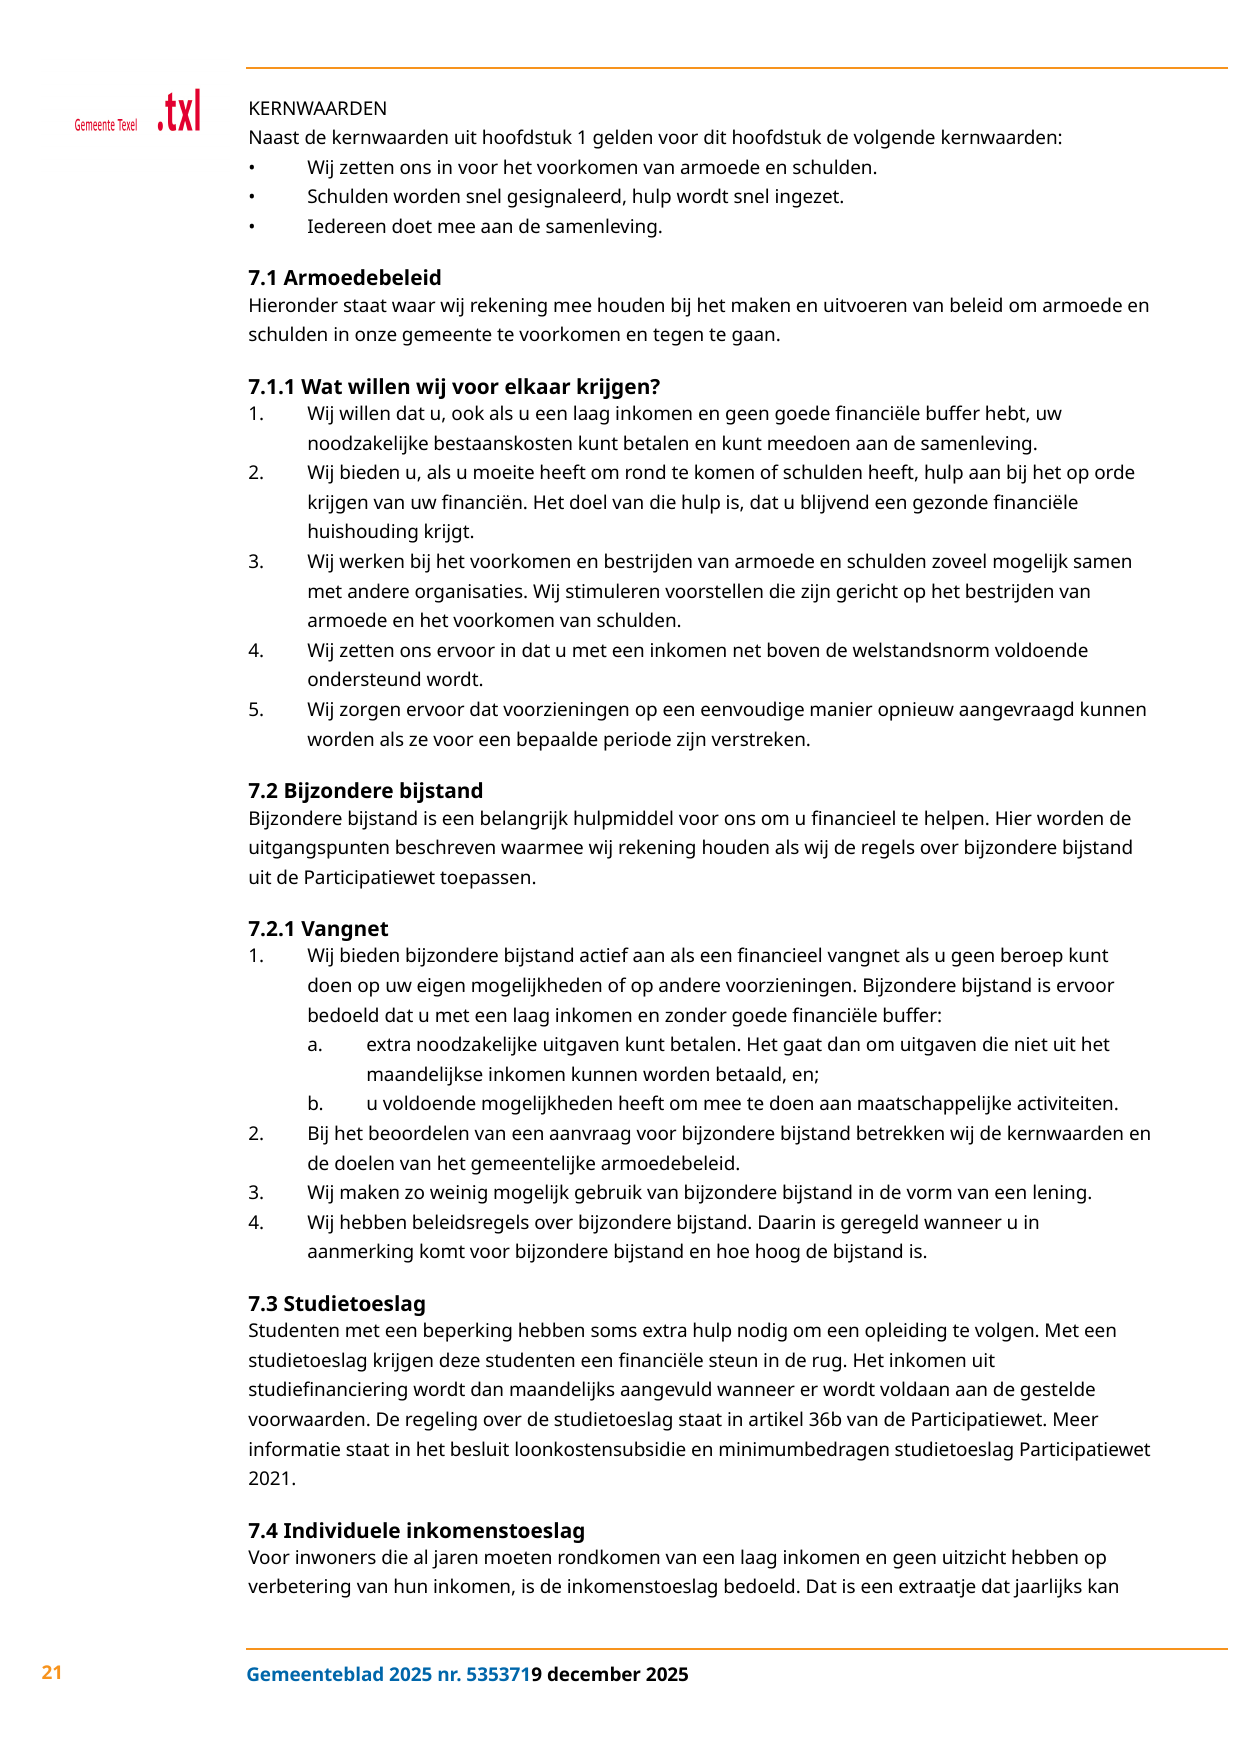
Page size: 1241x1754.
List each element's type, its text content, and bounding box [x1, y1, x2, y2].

text Naast de kernwaarden uit hoofdstuk 1 gelden voor dit hoofdstuk de volgende kernwaarden: [248, 124, 1152, 150]
text 7.4 Individuele inkomenstoeslag [248, 1516, 1152, 1544]
list Schulden worden snel gesignaleerd, hulp wordt snel ingezet. [248, 183, 1152, 209]
text KERNWAARDEN [248, 95, 1152, 121]
text Studenten met een beperking hebben soms extra hulp nodig om een opleiding te volgen. Met een studietoeslag krijgen deze studenten een financiële steun in de rug. Het inkomen uit studiefinanciering wordt dan maandelijks aangevuld wanneer er wordt voldaan aan de gestelde voorwaarden. De regeling over de studietoeslag staat in artikel 36b van de Participatiewet. Meer informatie staat in het besluit loonkostensubsidie en minimumbedragen studietoeslag Participatiewet 2021. [248, 1317, 1152, 1491]
list Wij hebben beleidsregels over bijzondere bijstand. Daarin is geregeld wanneer u in aanmerking komt voor bijzondere bijstand en hoe hoog de bijstand is. [248, 1209, 1152, 1264]
text 7.3 Studietoeslag [248, 1289, 1152, 1317]
text Bijzondere bijstand is een belangrijk hulpmiddel voor ons om u financieel te helpen. Hier worden de uitgangspunten beschreven waarmee wij rekening houden als wij de regels over bijzondere bijstand uit de Participatiewet toepassen. [248, 805, 1152, 889]
picture [41, 47, 231, 172]
text 7.1 Armoedebeleid [248, 263, 1152, 292]
list Wij zetten ons in voor het voorkomen van armoede en schulden. [248, 154, 1152, 180]
list Iedereen doet mee aan de samenleving. [248, 213, 1152, 239]
list Wij zorgen ervoor dat voorzieningen op een eenvoudige manier opnieuw aangevraagd kunnen worden als ze voor een bepaalde periode zijn verstreken. [248, 696, 1152, 752]
text Hieronder staat waar wij rekening mee houden bij het maken en uitvoeren van beleid om armoede en schulden in onze gemeente te voorkomen en tegen te gaan. [248, 292, 1152, 347]
list Bij het beoordelen van een aanvraag voor bijzondere bijstand betrekken wij de kernwaarden en de doelen van het gemeentelijke armoedebeleid. [248, 1120, 1152, 1176]
list Wij bieden bijzondere bijstand actief aan als een financieel vangnet als u geen beroep kunt doen op uw eigen mogelijkheden of op andere voorzieningen. Bijzondere bijstand is ervoor bedoeld dat u met een laag inkomen en zonder goede financiële buffer: [248, 943, 1152, 1028]
list u voldoende mogelijkheden heeft om mee te doen aan maatschappelijke activiteiten. [307, 1091, 1152, 1116]
text 7.2.1 Vangnet [248, 914, 1152, 943]
list Wij bieden u, als u moeite heeft om rond te komen of schulden heeft, hulp aan bij het op orde krijgen van uw financiën. Het doel van die hulp is, dat u blijvend een gezonde financiële huishouding krijgt. [248, 459, 1152, 544]
list extra noodzakelijke uitgaven kunt betalen. Het gaat dan om uitgaven die niet uit het maandelijkse inkomen kunnen worden betaald, en; [307, 1031, 1152, 1087]
list Wij zetten ons ervoor in dat u met een inkomen net boven de welstandsnorm voldoende ondersteund wordt. [248, 637, 1152, 692]
text 7.2 Bijzondere bijstand [248, 776, 1152, 805]
list Wij maken zo weinig mogelijk gebruik van bijzondere bijstand in de vorm van een lening. [248, 1179, 1152, 1205]
list Wij werken bij het voorkomen en bestrijden van armoede en schulden zoveel mogelijk samen met andere organisaties. Wij stimuleren voorstellen die zijn gericht op het bestrijden van armoede en het voorkomen van schulden. [248, 548, 1152, 633]
list Wij willen dat u, ook als u een laag inkomen en geen goede financiële buffer hebt, uw noodzakelijke bestaanskosten kunt betalen en kunt meedoen aan de samenleving. [248, 400, 1152, 456]
text Voor inwoners die al jaren moeten rondkomen van een laag inkomen en geen uitzicht hebben op verbetering van hun inkomen, is de inkomenstoeslag bedoeld. Dat is een extraatje dat jaarlijks kan [248, 1544, 1152, 1599]
text 7.1.1 Wat willen wij voor elkaar krijgen? [248, 372, 1152, 400]
